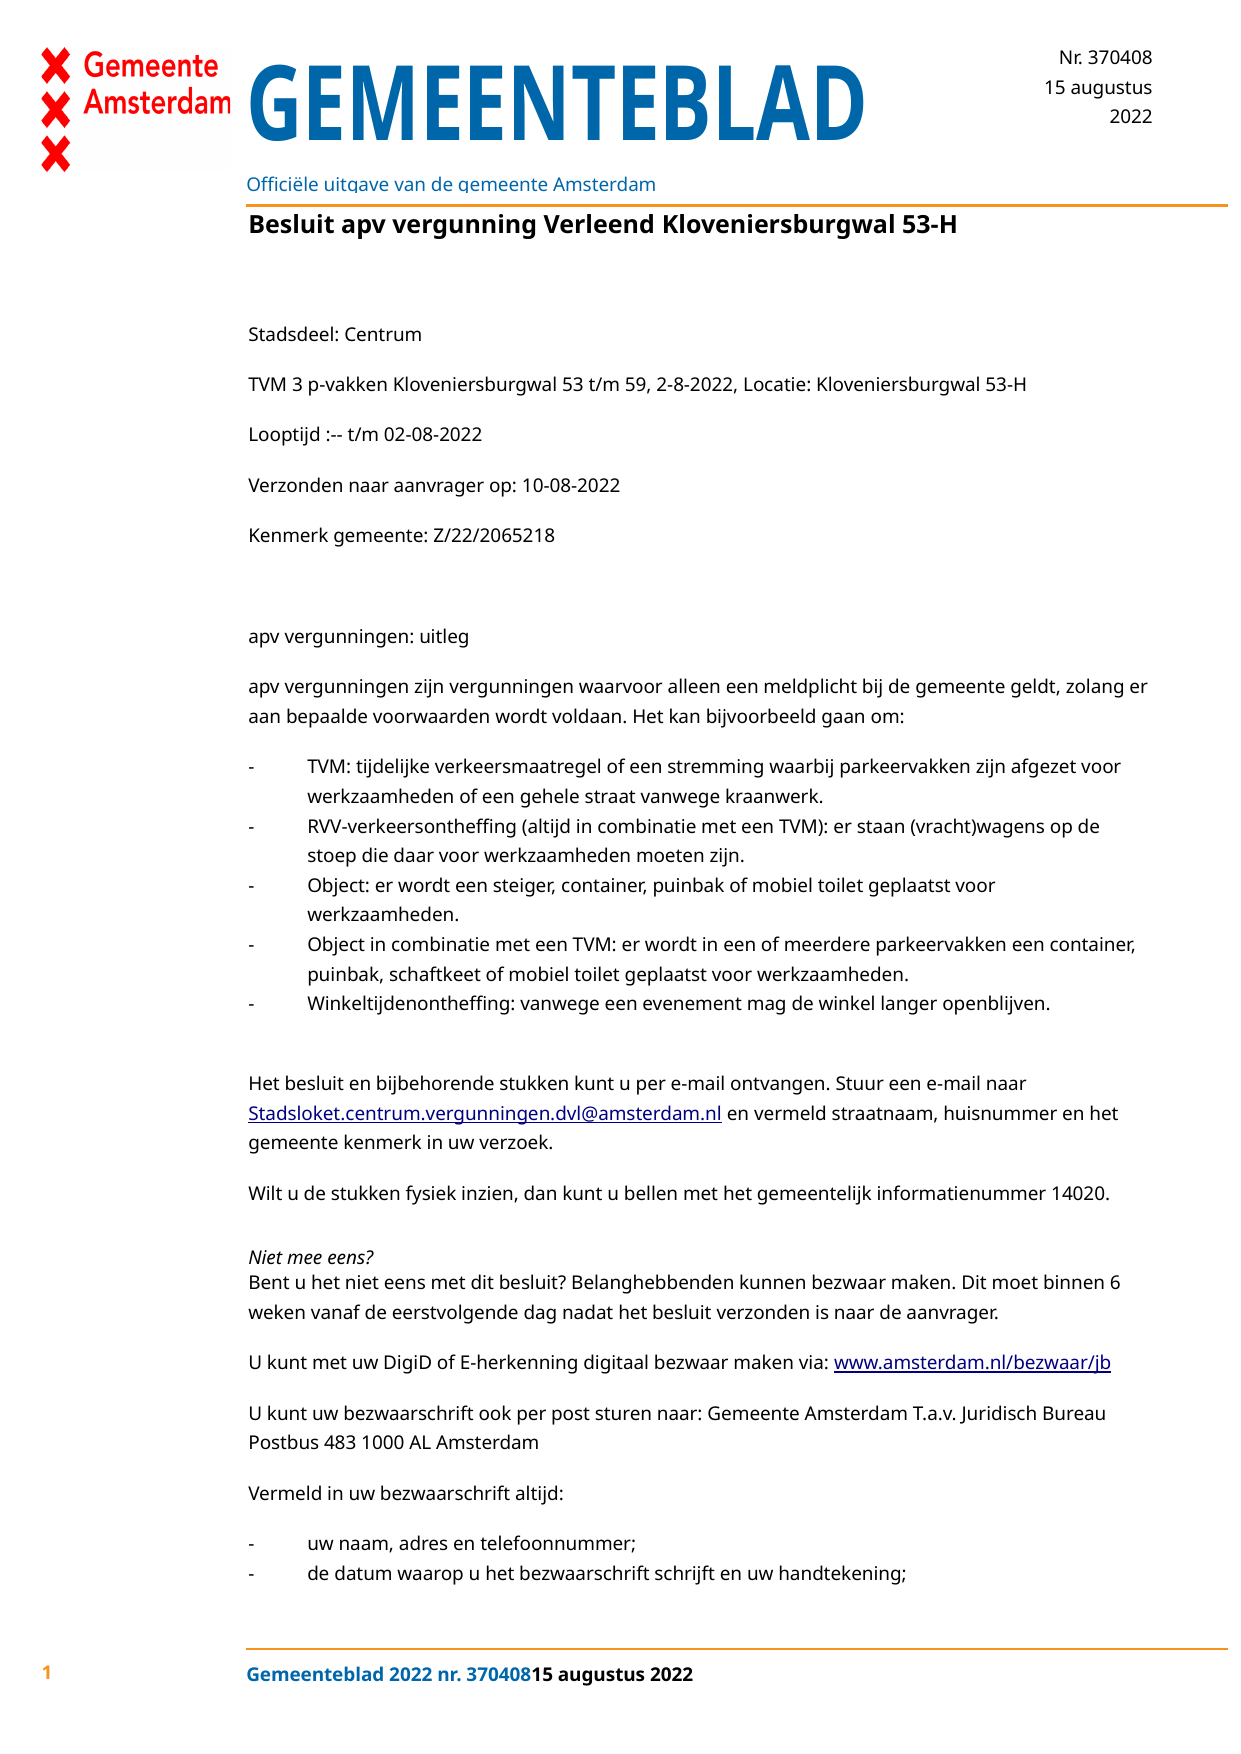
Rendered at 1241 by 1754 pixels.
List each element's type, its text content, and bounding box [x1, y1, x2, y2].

list RVV-verkeersontheffing (altijd in combinatie met een TVM): er staan (vracht)wagens op de stoep die daar voor werkzaamheden moeten zijn. [248, 813, 1152, 868]
text U kunt uw bezwaarschrift ook per post sturen naar: Gemeente Amsterdam T.a.v. Juridisch Bureau Postbus 483 1000 AL Amsterdam [248, 1400, 1152, 1455]
text apv vergunningen: uitleg [248, 623, 1152, 649]
text apv vergunningen zijn vergunningen waarvoor alleen een meldplicht bij de gemeente geldt, zolang er aan bepaalde voorwaarden wordt voldaan. Het kan bijvoorbeeld gaan om: [248, 674, 1152, 729]
list Winkeltijdenontheffing: vanwege een evenement mag de winkel langer openblijven. [248, 990, 1152, 1016]
text Bent u het niet eens met dit besluit? Belanghebbenden kunnen bezwaar maken. Dit moet binnen 6 weken vanaf de eerstvolgende dag nadat het besluit verzonden is naar de aanvrager. [248, 1269, 1152, 1325]
text Kenmerk gemeente: Z/22/2065218 [248, 522, 1152, 548]
text Niet mee eens? [248, 1244, 1152, 1269]
text Vermeld in uw bezwaarschrift altijd: [248, 1480, 1152, 1506]
text Wilt u de stukken fysiek inzien, dan kunt u bellen met het gemeentelijk informatienummer 14020. [248, 1180, 1152, 1206]
text TVM 3 p-vakken Kloveniersburgwal 53 t/m 59, 2-8-2022, Locatie: Kloveniersburgwal 53-H [248, 371, 1152, 397]
text Verzonden naar aanvrager op: 10-08-2022 [248, 472, 1152, 498]
list Object in combinatie met een TVM: er wordt in een of meerdere parkeervakken een container, puinbak, schaftkeet of mobiel toilet geplaatst voor werkzaamheden. [248, 931, 1152, 986]
text Looptijd :-- t/m 02-08-2022 [248, 422, 1152, 447]
list de datum waarop u het bezwaarschrift schrijft en uw handtekening; [248, 1560, 1152, 1586]
list Object: er wordt een steiger, container, puinbak of mobiel toilet geplaatst voor werkzaamheden. [248, 872, 1152, 927]
list TVM: tijdelijke verkeersmaatregel of een stremming waarbij parkeervakken zijn afgezet voor werkzaamheden of een gehele straat vanwege kraanwerk. [248, 754, 1152, 809]
picture [41, 47, 231, 172]
text Het besluit en bijbehorende stukken kunt u per e-mail ontvangen. Stuur een e-mail naar Stadsloket.centrum.vergunningen.dvl@amsterdam.nl en vermeld straatnaam, huisnummer en het gemeente kenmerk in uw verzoek. [248, 1070, 1152, 1155]
text Besluit apv vergunning Verleend Kloveniersburgwal 53-H [248, 207, 1152, 241]
list uw naam, adres en telefoonnummer; [248, 1530, 1152, 1556]
text Stadsdeel: Centrum [248, 321, 1152, 346]
text U kunt met uw DigiD of E-herkenning digitaal bezwaar maken via: www.amsterdam.nl/bezwaar/jb [248, 1349, 1152, 1375]
